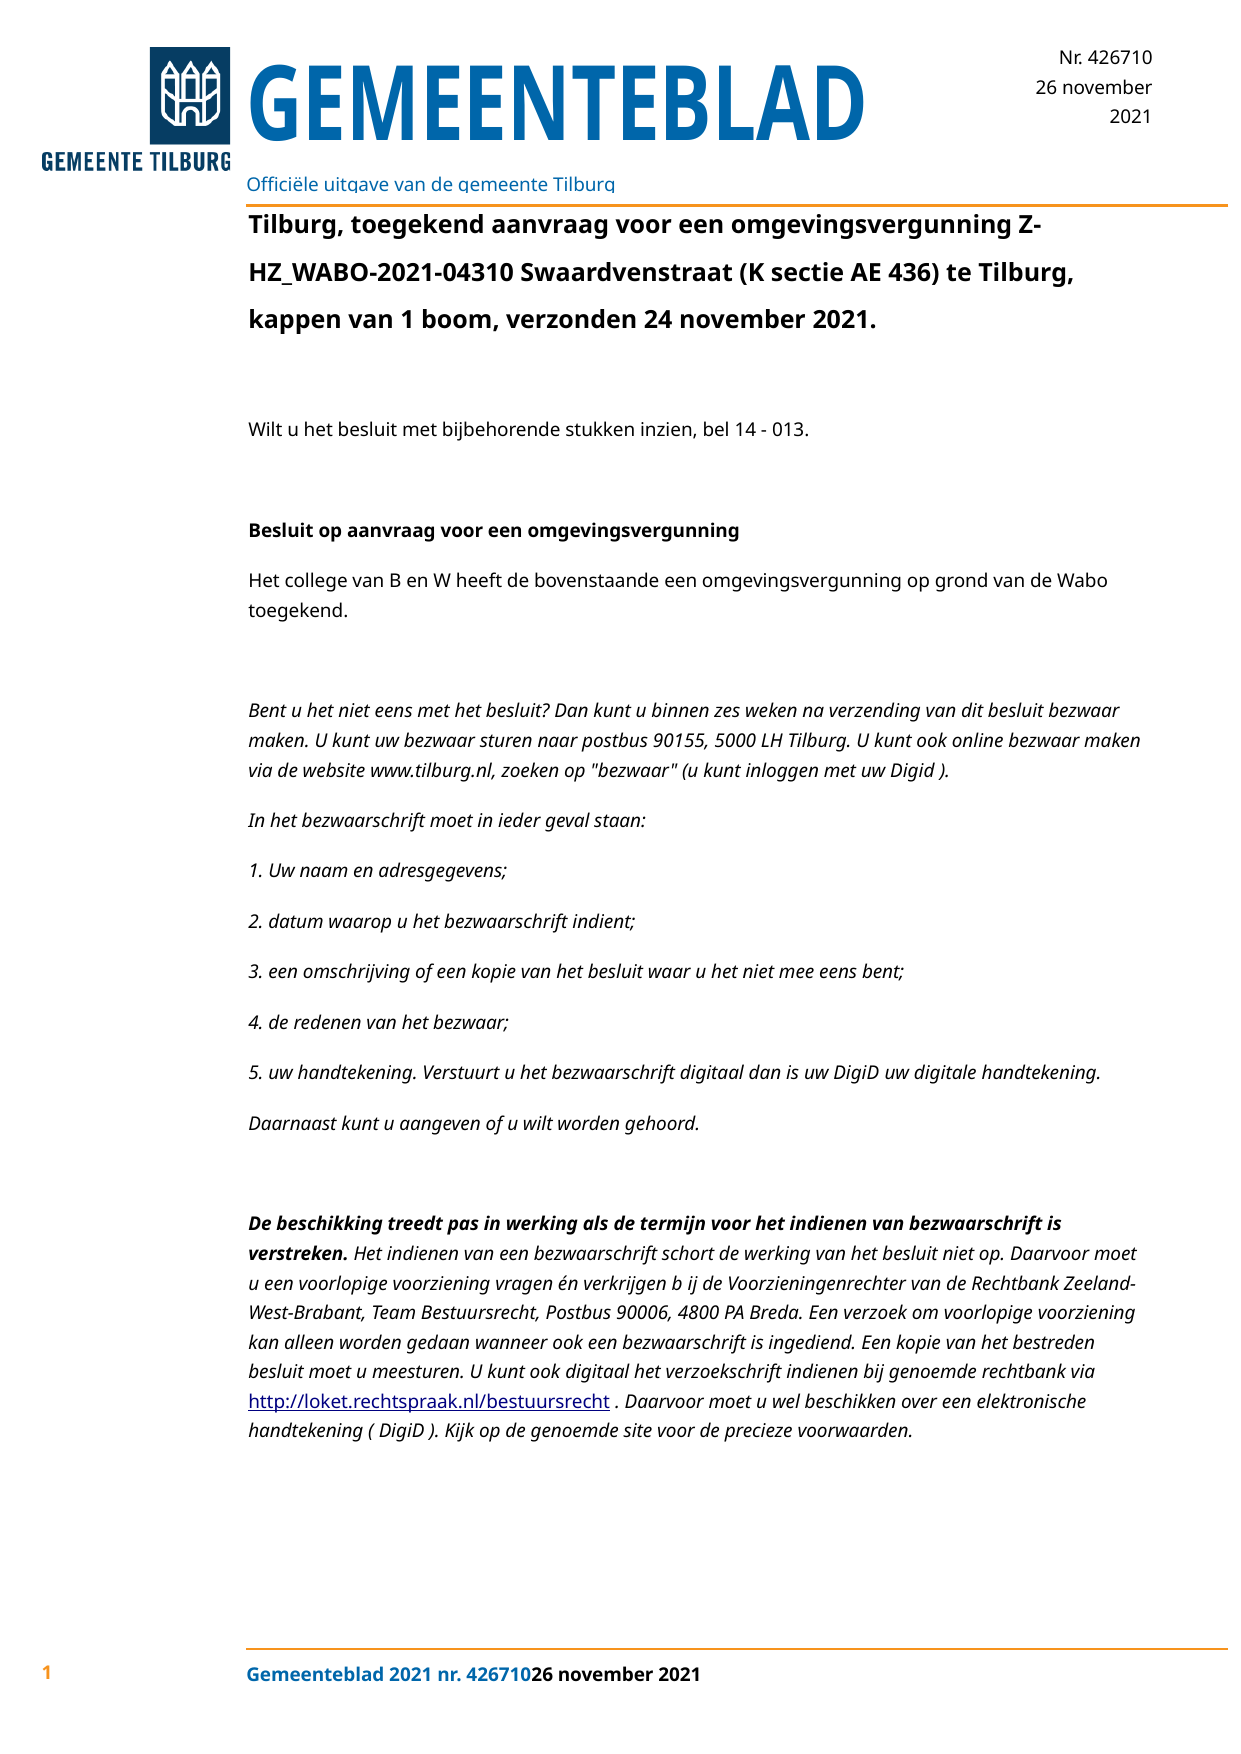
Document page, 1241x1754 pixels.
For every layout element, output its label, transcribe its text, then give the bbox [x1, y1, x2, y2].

text 2. datum waarop u het bezwaarschrift indient; [248, 908, 1152, 934]
text 1. Uw naam en adresgegevens; [248, 858, 1152, 883]
text 4. de redenen van het bezwaar; [248, 1009, 1152, 1034]
picture [41, 47, 231, 172]
text 5. uw handtekening. Verstuurt u het bezwaarschrift digitaal dan is uw DigiD uw digitale handtekening. [248, 1059, 1152, 1085]
text De beschikking treedt pas in werking als de termijn voor het indienen van bezwaarschrift is verstreken. Het indienen van een bezwaarschrift schort de werking van het besluit niet op. Daarvoor moet u een voorlopige voorziening vragen én verkrijgen b ij de Voorzieningenrechter van de Rechtbank Zeeland-West-Brabant, Team Bestuursrecht, Postbus 90006, 4800 PA Breda. Een verzoek om voorlopige voorziening kan alleen worden gedaan wanneer ook een bezwaarschrift is ingediend. Een kopie van het bestreden besluit moet u meesturen. U kunt ook digitaal het verzoekschrift indienen bij genoemde rechtbank via http://loket.rechtspraak.nl/bestuursrecht . Daarvoor moet u wel beschikken over een elektronische handtekening ( DigiD ). Kijk op de genoemde site voor de precieze voorwaarden. [248, 1211, 1152, 1443]
text 3. een omschrijving of een kopie van het besluit waar u het niet mee eens bent; [248, 958, 1152, 984]
text Wilt u het besluit met bijbehorende stukken inzien, bel 14 - 013. [248, 416, 1152, 442]
text Besluit op aanvraag voor een omgevingsvergunning [248, 517, 1152, 542]
text Bent u het niet eens met het besluit? Dan kunt u binnen zes weken na verzending van dit besluit bezwaar maken. U kunt uw bezwaar sturen naar postbus 90155, 5000 LH Tilburg. U kunt ook online bezwaar maken via de website www.tilburg.nl, zoeken op "bezwaar" (u kunt inloggen met uw Digid ). [248, 698, 1152, 782]
text Tilburg, toegekend aanvraag voor een omgevingsvergunning Z-HZ_WABO-2021-04310 Swaardvenstraat (K sectie AE 436) te Tilburg, kappen van 1 boom, verzonden 24 november 2021. [248, 207, 1152, 336]
text Daarnaast kunt u aangeven of u wilt worden gehoord. [248, 1110, 1152, 1135]
text Het college van B en W heeft de bovenstaande een omgevingsvergunning op grond van de Wabo toegekend. [248, 567, 1152, 622]
text In het bezwaarschrift moet in ieder geval staan: [248, 807, 1152, 833]
